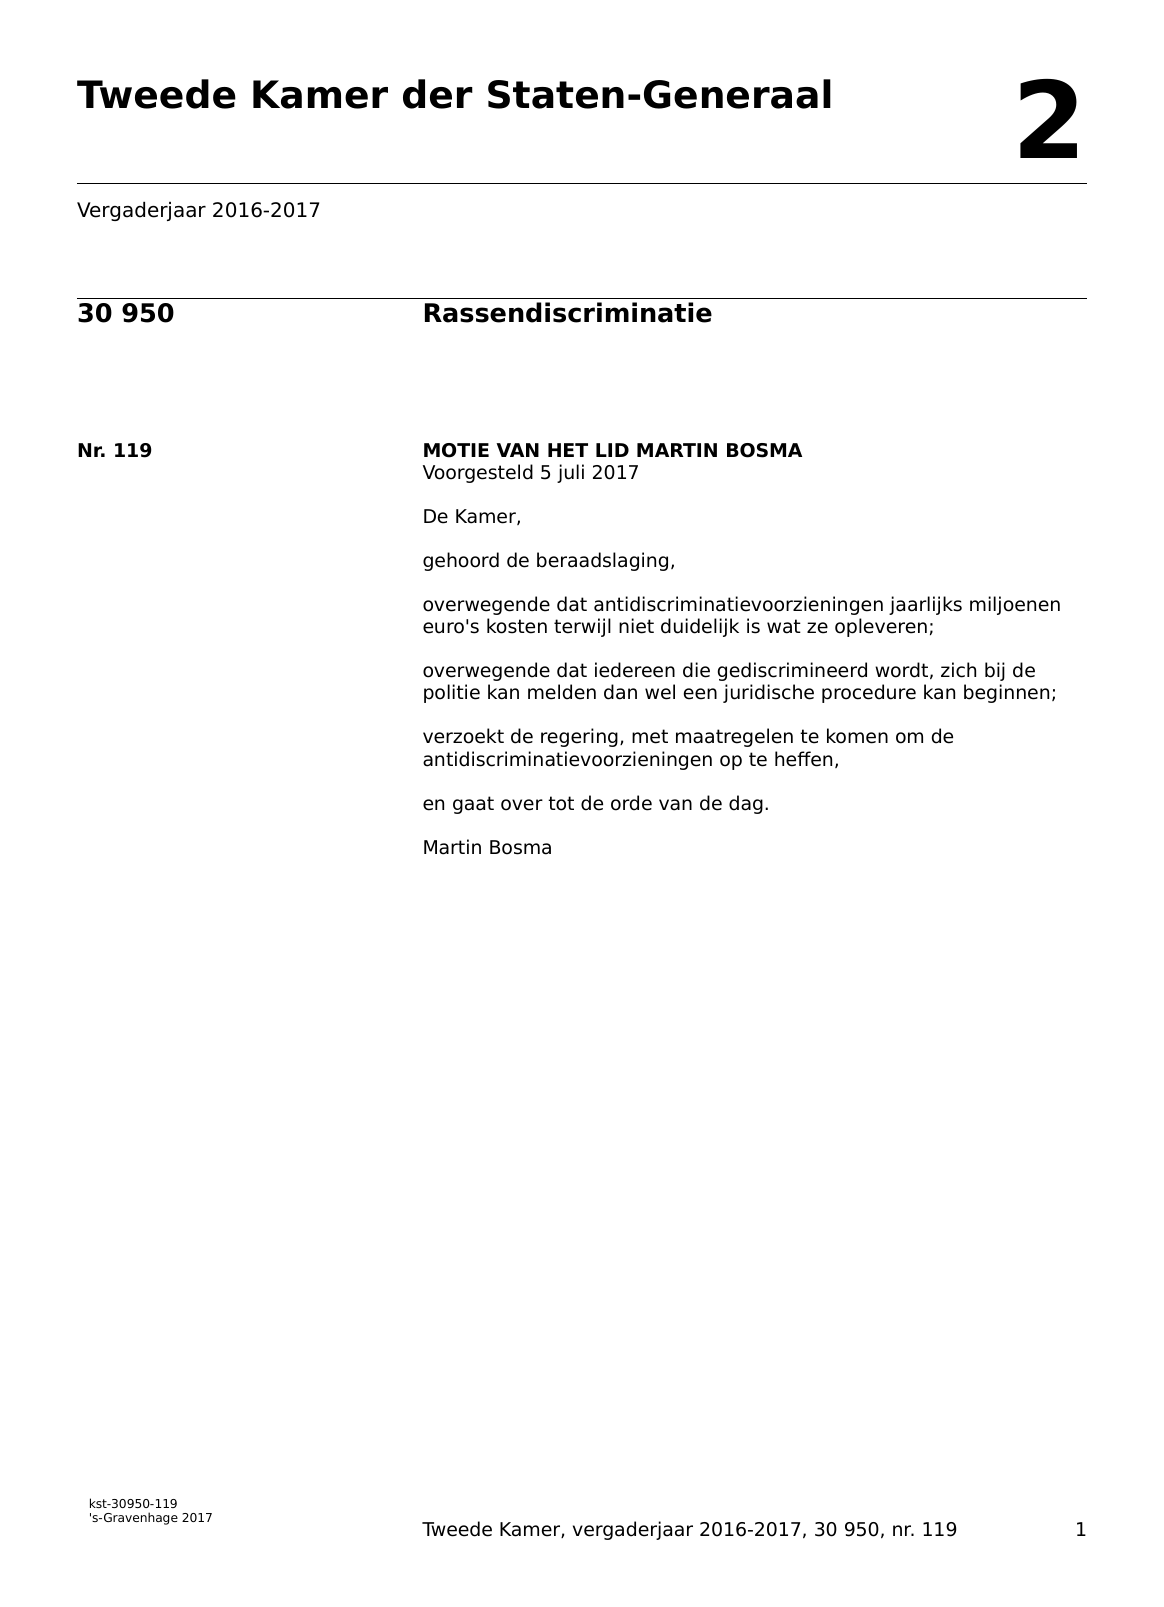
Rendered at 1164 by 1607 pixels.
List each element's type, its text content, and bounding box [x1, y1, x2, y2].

text Voorgesteld 5 juli 2017 [422, 462, 1087, 484]
table_header 2 [886, 59, 1087, 183]
text en gaat over tot de orde van de dag. [422, 793, 1087, 814]
text De Kamer, [422, 506, 1087, 528]
text overwegende dat iedereen die gediscrimineerd wordt, zich bij de politie kan melden dan wel een juridische procedure kan beginnen; [422, 660, 1087, 704]
subtitle 30 950 Rassendiscriminatie [77, 299, 1087, 329]
table_header Tweede Kamer der Staten-Generaal [77, 59, 886, 183]
text 's-Gravenhage 2017 [88, 1511, 323, 1525]
text gehoord de beraadslaging, [422, 550, 1087, 572]
text overwegende dat antidiscriminatievoorzieningen jaarlijks miljoenen euro's kosten terwijl niet duidelijk is wat ze opleveren; [422, 594, 1087, 638]
subtitle Nr. 119 MOTIE VAN HET LID MARTIN BOSMA [77, 440, 1087, 462]
table_cell Vergaderjaar 2016-2017 [77, 184, 1087, 298]
text Martin Bosma [422, 837, 1087, 859]
text verzoekt de regering, met maatregelen te komen om de antidiscriminatievoorzieningen op te heffen, [422, 726, 1087, 770]
text kst-30950-119 [88, 1497, 323, 1511]
